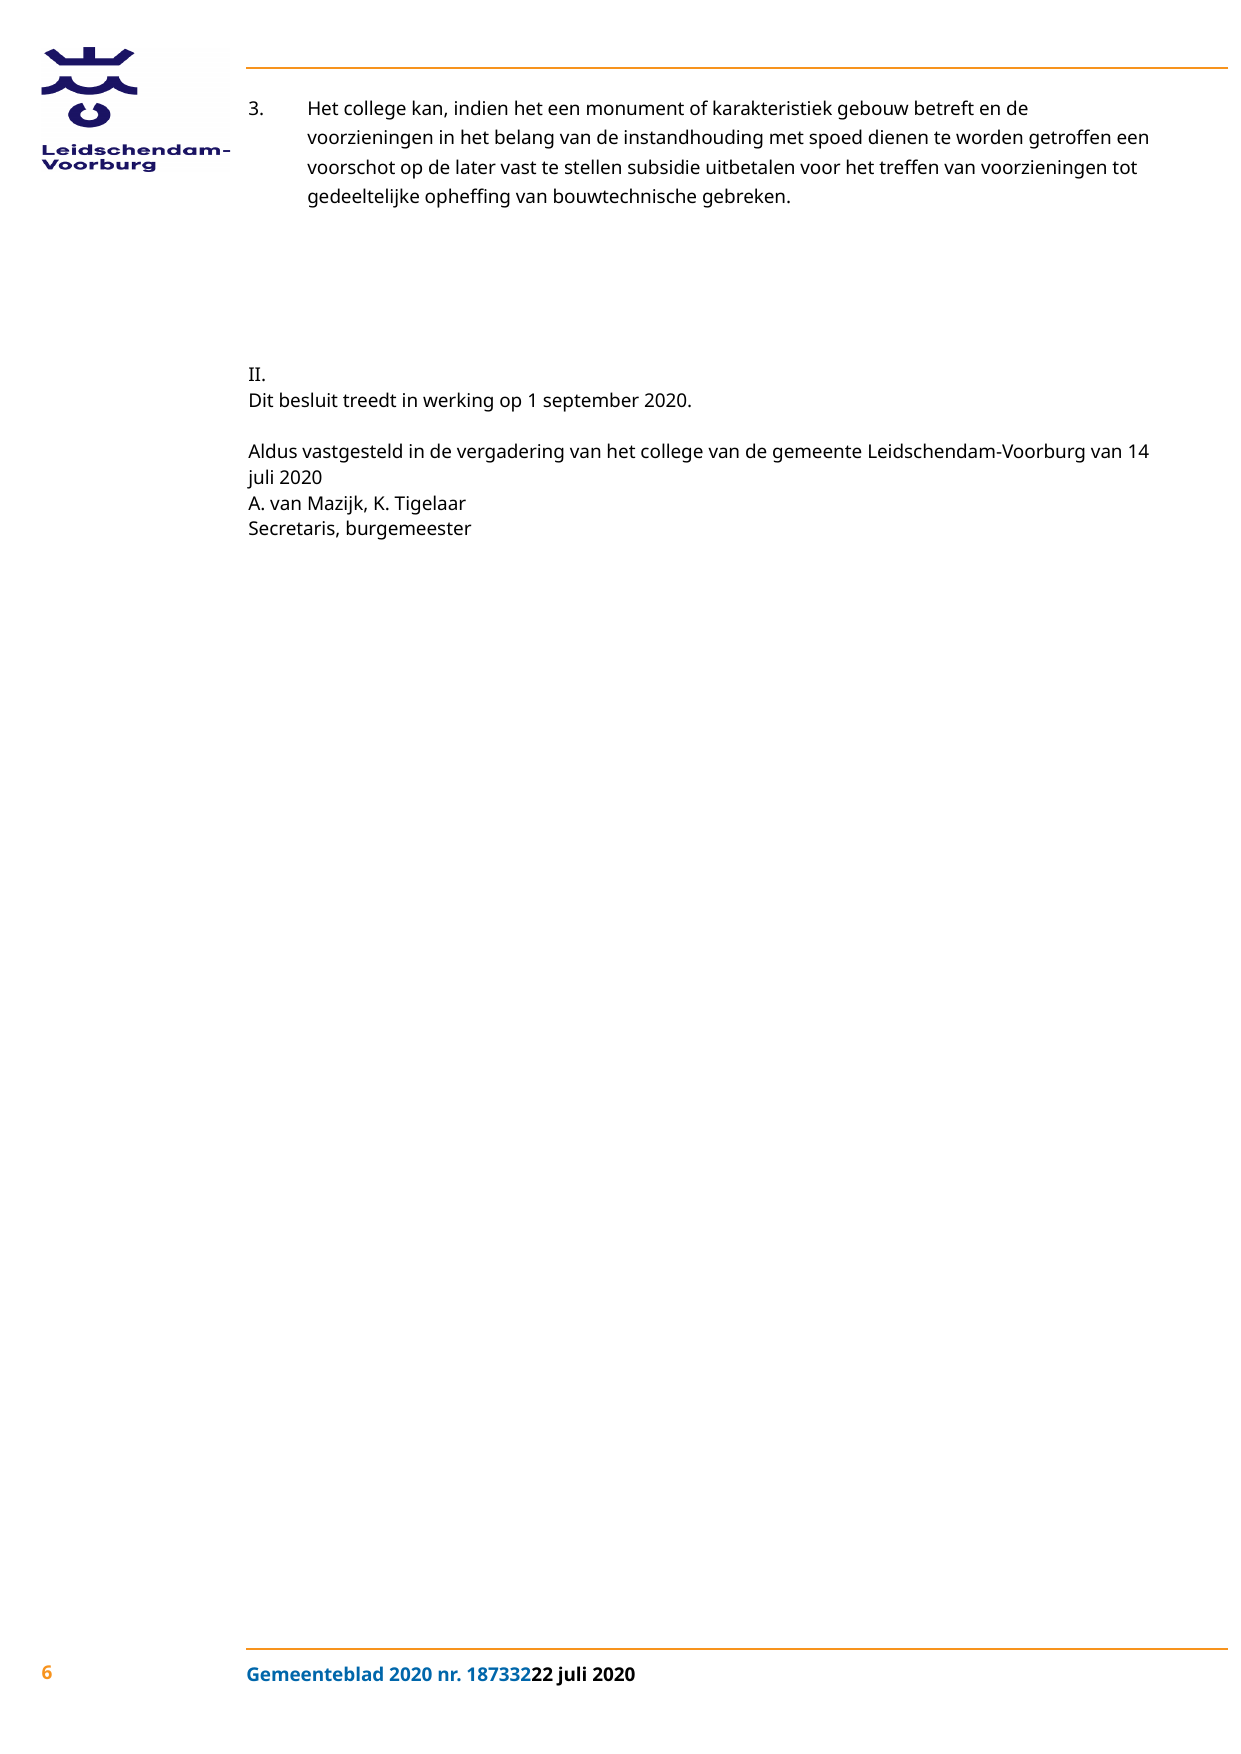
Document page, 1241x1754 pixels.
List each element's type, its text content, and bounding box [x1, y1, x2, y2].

text Dit besluit treedt in werking op 1 september 2020. [248, 387, 1152, 412]
text A. van Mazijk, K. Tigelaar [248, 490, 1152, 515]
picture [41, 47, 231, 172]
text Secretaris, burgemeester [248, 515, 1152, 541]
text II. [248, 361, 1152, 387]
list Het college kan, indien het een monument of karakteristiek gebouw betreft en de voorzieningen in het belang van de instandhouding met spoed dienen te worden getroffen een voorschot op de later vast te stellen subsidie uitbetalen voor het treffen van voorzieningen tot gedeeltelijke opheffing van bouwtechnische gebreken. [248, 95, 1152, 209]
text Aldus vastgesteld in de vergadering van het college van de gemeente Leidschendam-Voorburg van 14 juli 2020 [248, 438, 1152, 490]
